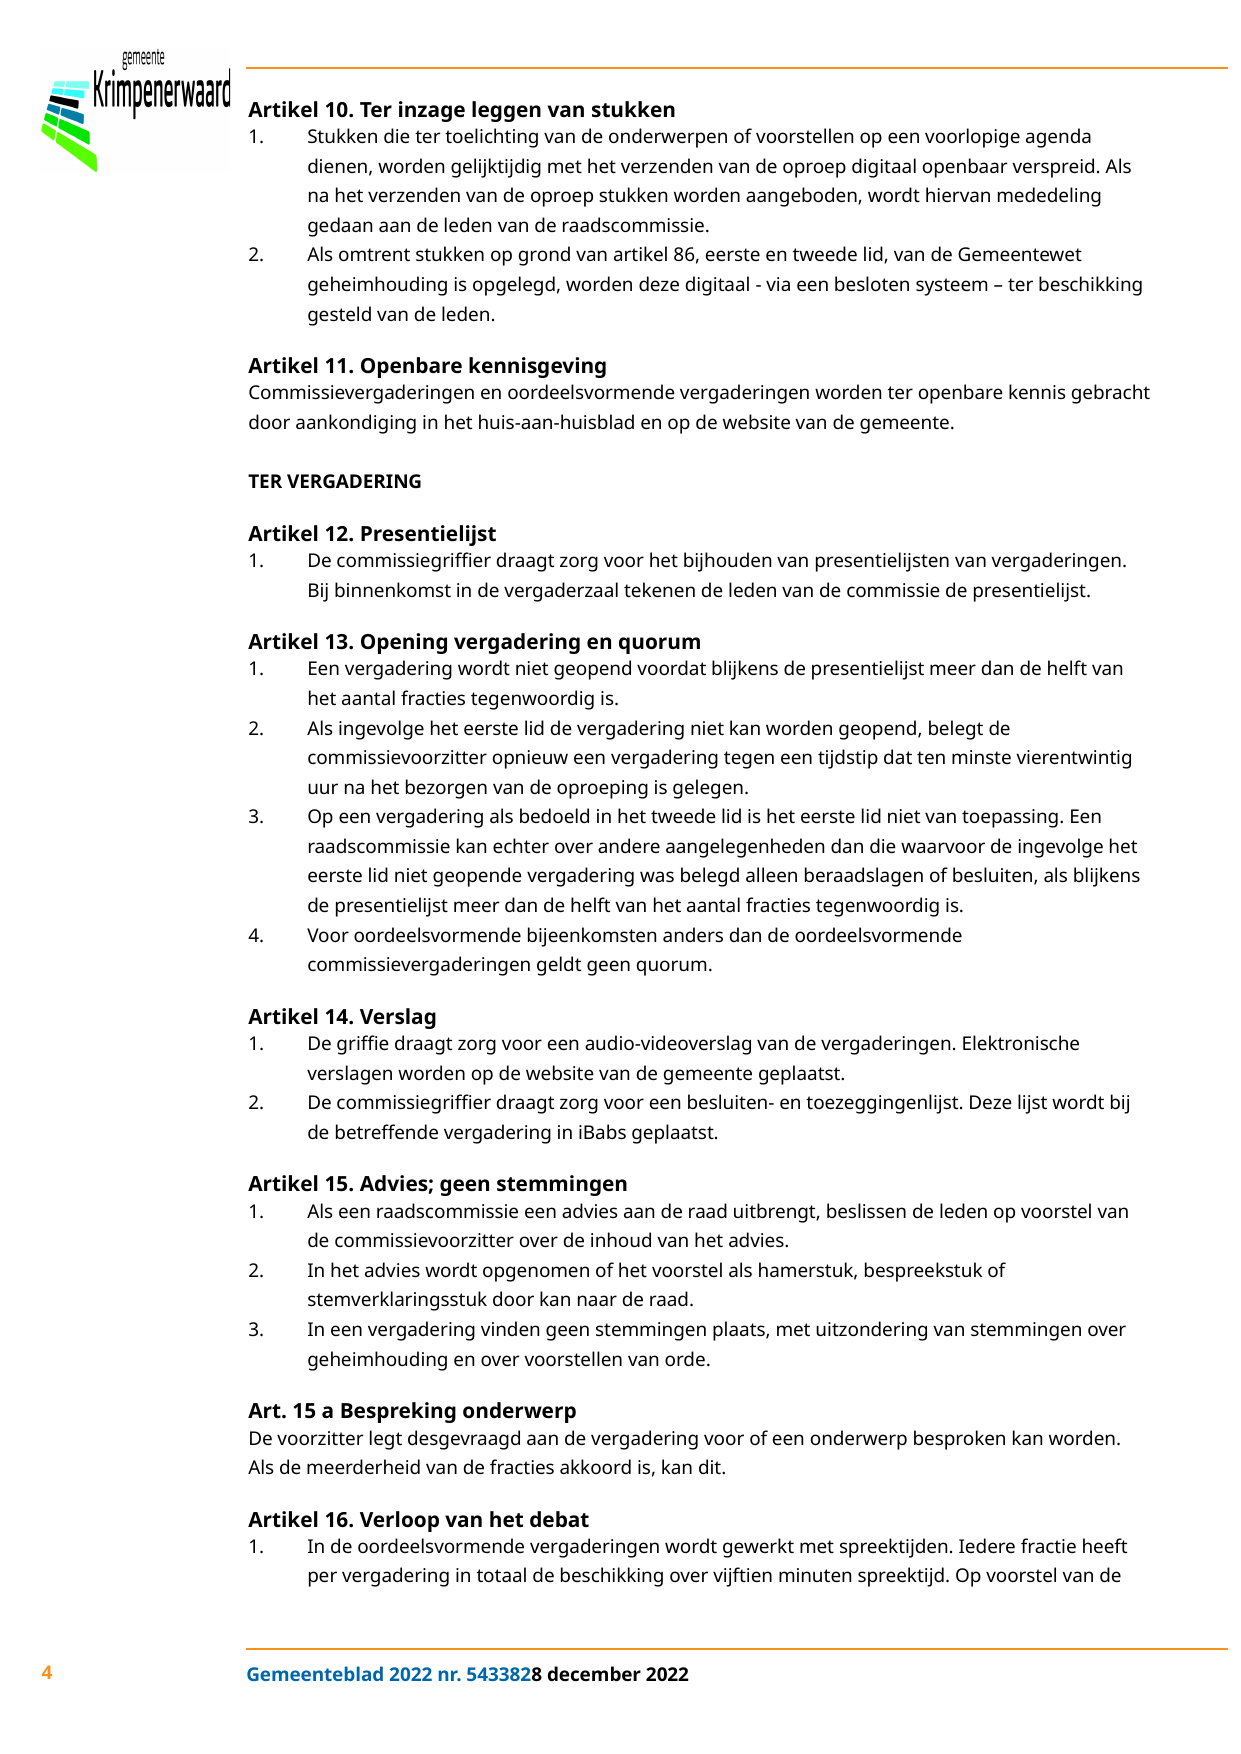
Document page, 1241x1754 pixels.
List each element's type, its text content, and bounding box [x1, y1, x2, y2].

list Als omtrent stukken op grond van artikel 86, eerste en tweede lid, van de Gemeentewet geheimhouding is opgelegd, worden deze digitaal - via een besloten systeem – ter beschikking gesteld van de leden. [248, 242, 1152, 326]
list In de oordeelsvormende vergaderingen wordt gewerkt met spreektijden. Iedere fractie heeft per vergadering in totaal de beschikking over vijftien minuten spreektijd. Op voorstel van de [248, 1533, 1152, 1588]
list In het advies wordt opgenomen of het voorstel als hamerstuk, bespreekstuk of stemverklaringsstuk door kan naar de raad. [248, 1257, 1152, 1312]
text TER VERGADERING [248, 468, 1152, 494]
list Voor oordeelsvormende bijeenkomsten anders dan de oordeelsvormende commissievergaderingen geldt geen quorum. [248, 922, 1152, 977]
text De voorzitter legt desgevraagd aan de vergadering voor of een onderwerp besproken kan worden. Als de meerderheid van de fracties akkoord is, kan dit. [248, 1425, 1152, 1480]
list De commissiegriffier draagt zorg voor het bijhouden van presentielijsten van vergaderingen. [248, 547, 1152, 573]
list De commissiegriffier draagt zorg voor een besluiten- en toezeggingenlijst. Deze lijst wordt bij de betreffende vergadering in iBabs geplaatst. [248, 1089, 1152, 1145]
text Commissievergaderingen en oordeelsvormende vergaderingen worden ter openbare kennis gebracht door aankondiging in het huis-aan-huisblad en op de website van de gemeente. [248, 379, 1152, 435]
list De griffie draagt zorg voor een audio-videoverslag van de vergaderingen. Elektronische verslagen worden op de website van de gemeente geplaatst. [248, 1030, 1152, 1086]
text Artikel 16. Verloop van het debat [248, 1505, 1152, 1533]
picture [41, 47, 231, 172]
list In een vergadering vinden geen stemmingen plaats, met uitzondering van stemmingen over geheimhouding en over voorstellen van orde. [248, 1316, 1152, 1372]
list Als een raadscommissie een advies aan de raad uitbrengt, beslissen de leden op voorstel van de commissievoorzitter over de inhoud van het advies. [248, 1198, 1152, 1253]
text Artikel 13. Opening vergadering en quorum [248, 627, 1152, 656]
text Artikel 12. Presentielijst [248, 519, 1152, 547]
list Als ingevolge het eerste lid de vergadering niet kan worden geopend, belegt de commissievoorzitter opnieuw een vergadering tegen een tijdstip dat ten minste vierentwintig uur na het bezorgen van de oproeping is gelegen. [248, 715, 1152, 800]
text Artikel 15. Advies; geen stemmingen [248, 1169, 1152, 1198]
text Artikel 14. Verslag [248, 1002, 1152, 1030]
text Artikel 11. Openbare kennisgeving [248, 351, 1152, 379]
text Art. 15 a Bespreking onderwerp [248, 1396, 1152, 1425]
list Bij binnenkomst in de vergaderzaal tekenen de leden van de commissie de presentielijst. [248, 577, 1152, 602]
list Een vergadering wordt niet geopend voordat blijkens de presentielijst meer dan de helft van het aantal fracties tegenwoordig is. [248, 656, 1152, 711]
list Op een vergadering als bedoeld in het tweede lid is het eerste lid niet van toepassing. Een raadscommissie kan echter over andere aangelegenheden dan die waarvoor de ingevolge het eerste lid niet geopende vergadering was belegd alleen beraadslagen of besluiten, als blijkens de presentielijst meer dan de helft van het aantal fracties tegenwoordig is. [248, 803, 1152, 918]
list Stukken die ter toelichting van de onderwerpen of voorstellen op een voorlopige agenda dienen, worden gelijktijdig met het verzenden van de oproep digitaal openbaar verspreid. Als na het verzenden van de oproep stukken worden aangeboden, wordt hiervan mededeling gedaan aan de leden van de raadscommissie. [248, 123, 1152, 238]
text Artikel 10. Ter inzage leggen van stukken [248, 95, 1152, 123]
